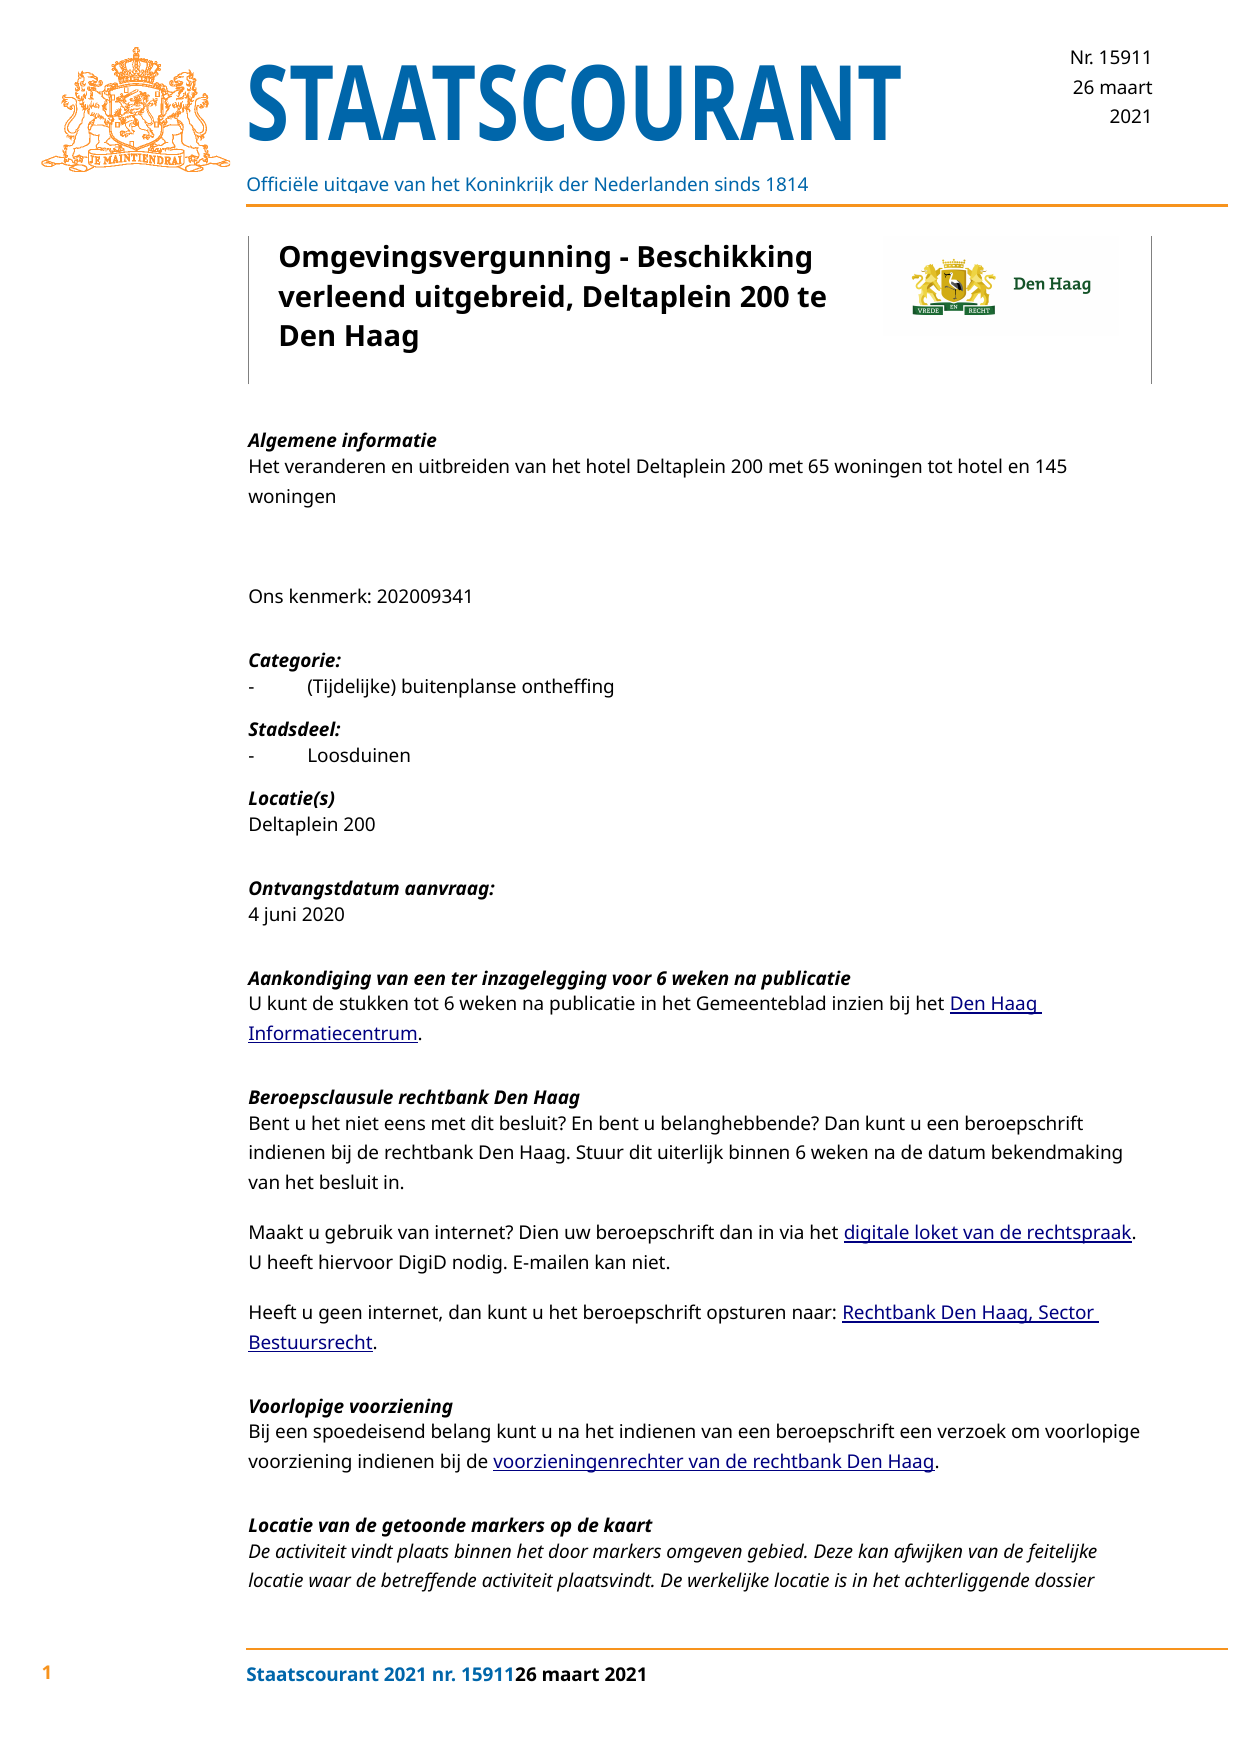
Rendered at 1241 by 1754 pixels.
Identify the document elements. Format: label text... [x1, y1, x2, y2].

text Categorie: [248, 648, 1152, 673]
text U kunt de stukken tot 6 weken na publicatie in het Gemeenteblad inzien bij het Den Haag Informatiecentrum. [248, 990, 1152, 1046]
text Beroepsclausule rechtbank Den Haag [248, 1084, 1152, 1110]
text Bent u het niet eens met dit besluit? En bent u belanghebbende? Dan kunt u een beroepschrift indienen bij de rechtbank Den Haag. Stuur dit uiterlijk binnen 6 weken na de datum bekendmaking van het besluit in. [248, 1110, 1152, 1194]
text Bij een spoedeisend belang kunt u na het indienen van een beroepschrift een verzoek om voorlopige voorziening indienen bij de voorzieningenrechter van de rechtbank Den Haag. [248, 1418, 1152, 1474]
table_header [850, 236, 1151, 384]
text Maakt u gebruik van internet? Dien uw beroepschrift dan in via het digitale loket van de rechtspraak. U heeft hiervoor DigiD nodig. E-mailen kan niet. [248, 1219, 1152, 1274]
text Heeft u geen internet, dan kunt u het beroepschrift opsturen naar: Rechtbank Den Haag, Sector Bestuursrecht. [248, 1299, 1152, 1354]
text 4 juni 2020 [248, 901, 1152, 926]
text De activiteit vindt plaats binnen het door markers omgeven gebied. Deze kan afwijken van de feitelijke locatie waar de betreffende activiteit plaatsvindt. De werkelijke locatie is in het achterliggende dossier [248, 1538, 1152, 1593]
picture [41, 47, 231, 172]
text Voorlopige voorziening [248, 1393, 1152, 1418]
picture [882, 236, 1119, 336]
text Algemene informatie [248, 427, 1152, 453]
text Locatie van de getoonde markers op de kaart [248, 1512, 1152, 1538]
text Het veranderen en uitbreiden van het hotel Deltaplein 200 met 65 woningen tot hotel en 145 woningen [248, 453, 1152, 508]
text Deltaplein 200 [248, 811, 1152, 837]
list (Tijdelijke) buitenplanse ontheffing [248, 673, 1152, 699]
table_header Omgevingsvergunning - Beschikking verleend uitgebreid, Deltaplein 200 te Den Haag [249, 236, 850, 384]
list Loosduinen [248, 742, 1152, 768]
text Locatie(s) [248, 785, 1152, 811]
text Ons kenmerk: 202009341 [248, 584, 1152, 609]
text Ontvangstdatum aanvraag: [248, 875, 1152, 901]
text Aankondiging van een ter inzagelegging voor 6 weken na publicatie [248, 965, 1152, 990]
text Stadsdeel: [248, 716, 1152, 742]
